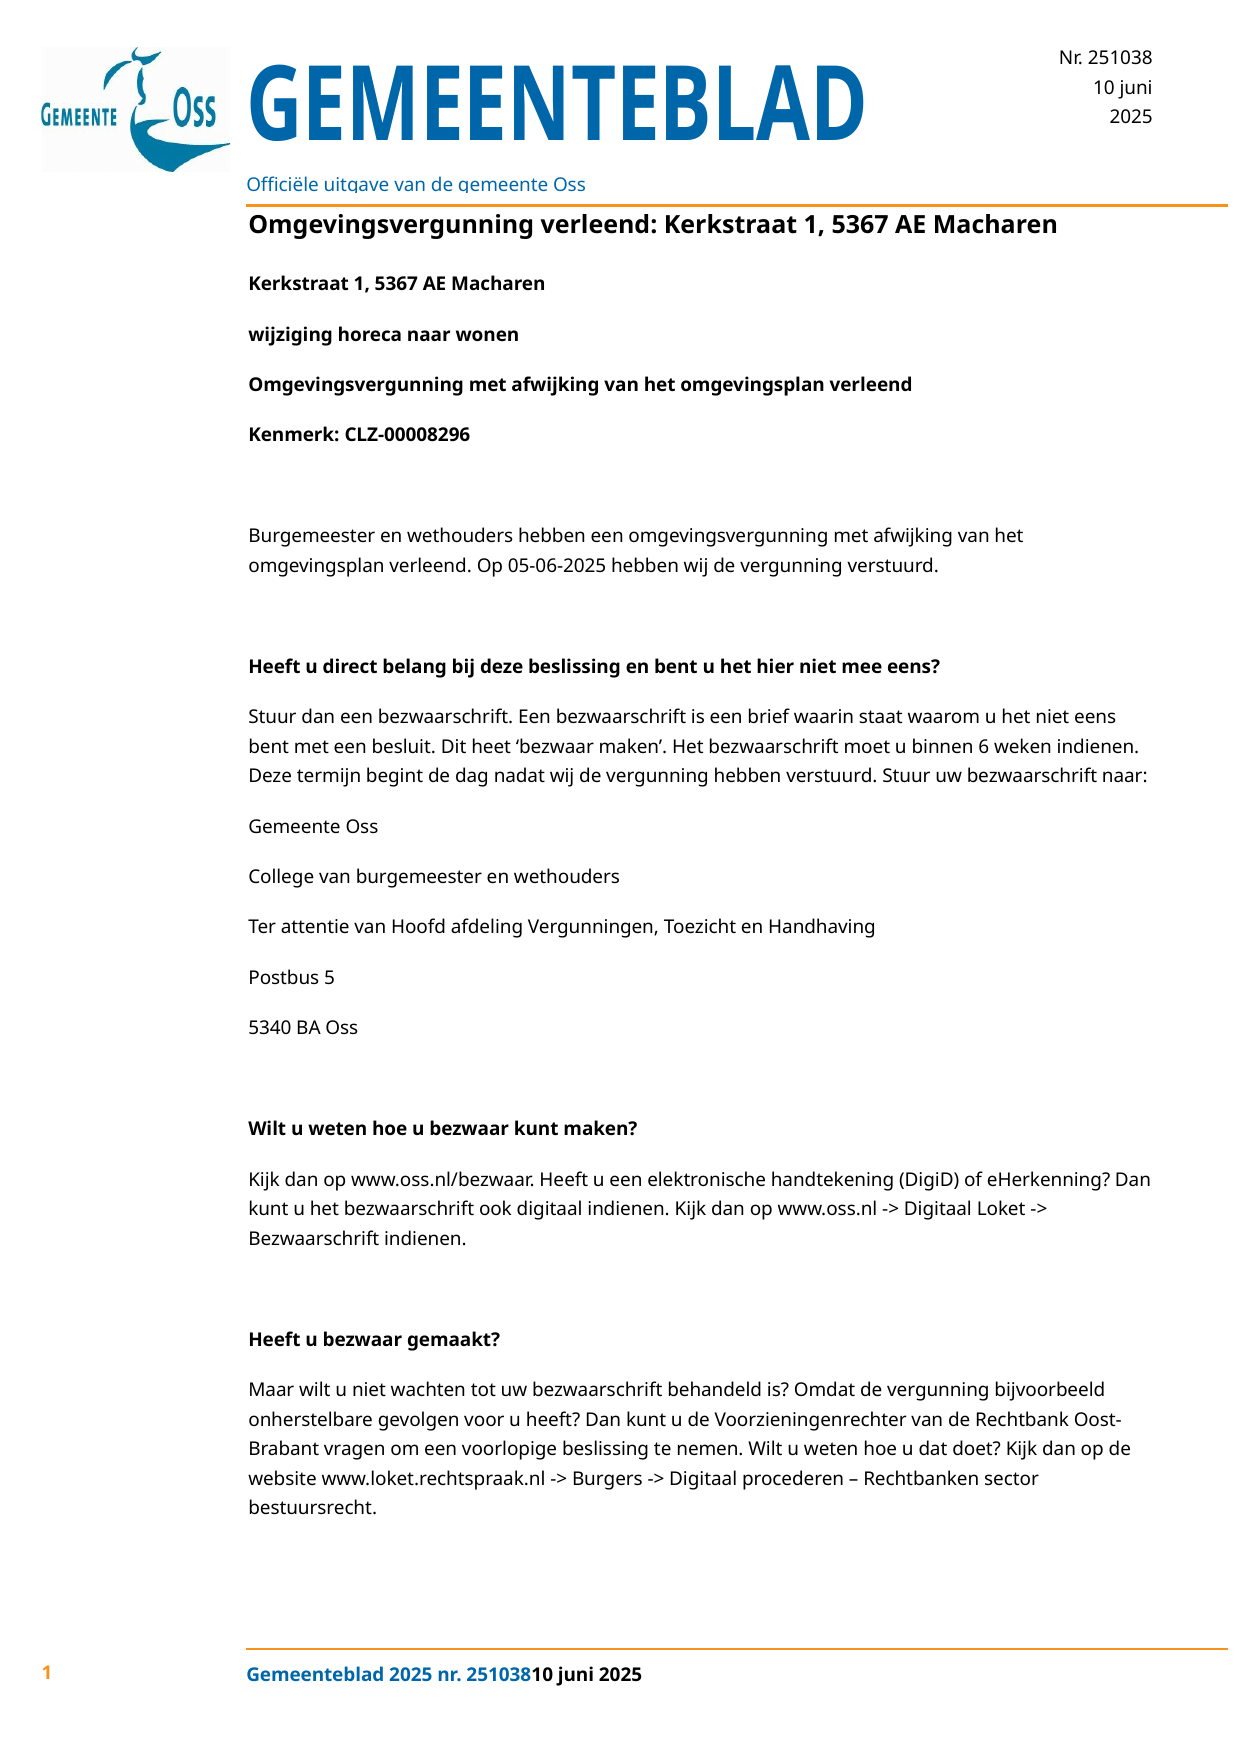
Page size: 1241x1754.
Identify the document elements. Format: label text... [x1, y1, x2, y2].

text Heeft u bezwaar gemaakt? [248, 1326, 1152, 1351]
text 5340 BA Oss [248, 1014, 1152, 1040]
text Postbus 5 [248, 964, 1152, 990]
text Heeft u direct belang bij deze beslissing en bent u het hier niet mee eens? [248, 653, 1152, 678]
text Maar wilt u niet wachten tot uw bezwaarschrift behandeld is? Omdat de vergunning bijvoorbeeld onherstelbare gevolgen voor u heeft? Dan kunt u de Voorzieningenrechter van de Rechtbank Oost-Brabant vragen om een voorlopige beslissing te nemen. Wilt u weten hoe u dat doet? Kijk dan op de website www.loket.rechtspraak.nl -> Burgers -> Digitaal procederen – Rechtbanken sector bestuursrecht. [248, 1376, 1152, 1520]
text Ter attentie van Hoofd afdeling Vergunningen, Toezicht en Handhaving [248, 914, 1152, 939]
text College van burgemeester en wethouders [248, 863, 1152, 889]
text Stuur dan een bezwaarschrift. Een bezwaarschrift is een brief waarin staat waarom u het niet eens bent met een besluit. Dit heet ‘bezwaar maken’. Het bezwaarschrift moet u binnen 6 weken indienen. Deze termijn begint de dag nadat wij de vergunning hebben verstuurd. Stuur uw bezwaarschrift naar: [248, 703, 1152, 788]
text Burgemeester en wethouders hebben een omgevingsvergunning met afwijking van het omgevingsplan verleend. Op 05-06-2025 hebben wij de vergunning verstuurd. [248, 522, 1152, 578]
text wijziging horeca naar wonen [248, 321, 1152, 346]
picture [41, 47, 231, 172]
text Kerkstraat 1, 5367 AE Macharen [248, 270, 1152, 296]
text Wilt u weten hoe u bezwaar kunt maken? [248, 1115, 1152, 1141]
text Kijk dan op www.oss.nl/bezwaar. Heeft u een elektronische handtekening (DigiD) of eHerkenning? Dan kunt u het bezwaarschrift ook digitaal indienen. Kijk dan op www.oss.nl -> Digitaal Loket -> Bezwaarschrift indienen. [248, 1166, 1152, 1251]
text Gemeente Oss [248, 813, 1152, 838]
text Kenmerk: CLZ-00008296 [248, 422, 1152, 447]
text Omgevingsvergunning met afwijking van het omgevingsplan verleend [248, 371, 1152, 397]
text Omgevingsvergunning verleend: Kerkstraat 1, 5367 AE Macharen [248, 207, 1152, 241]
